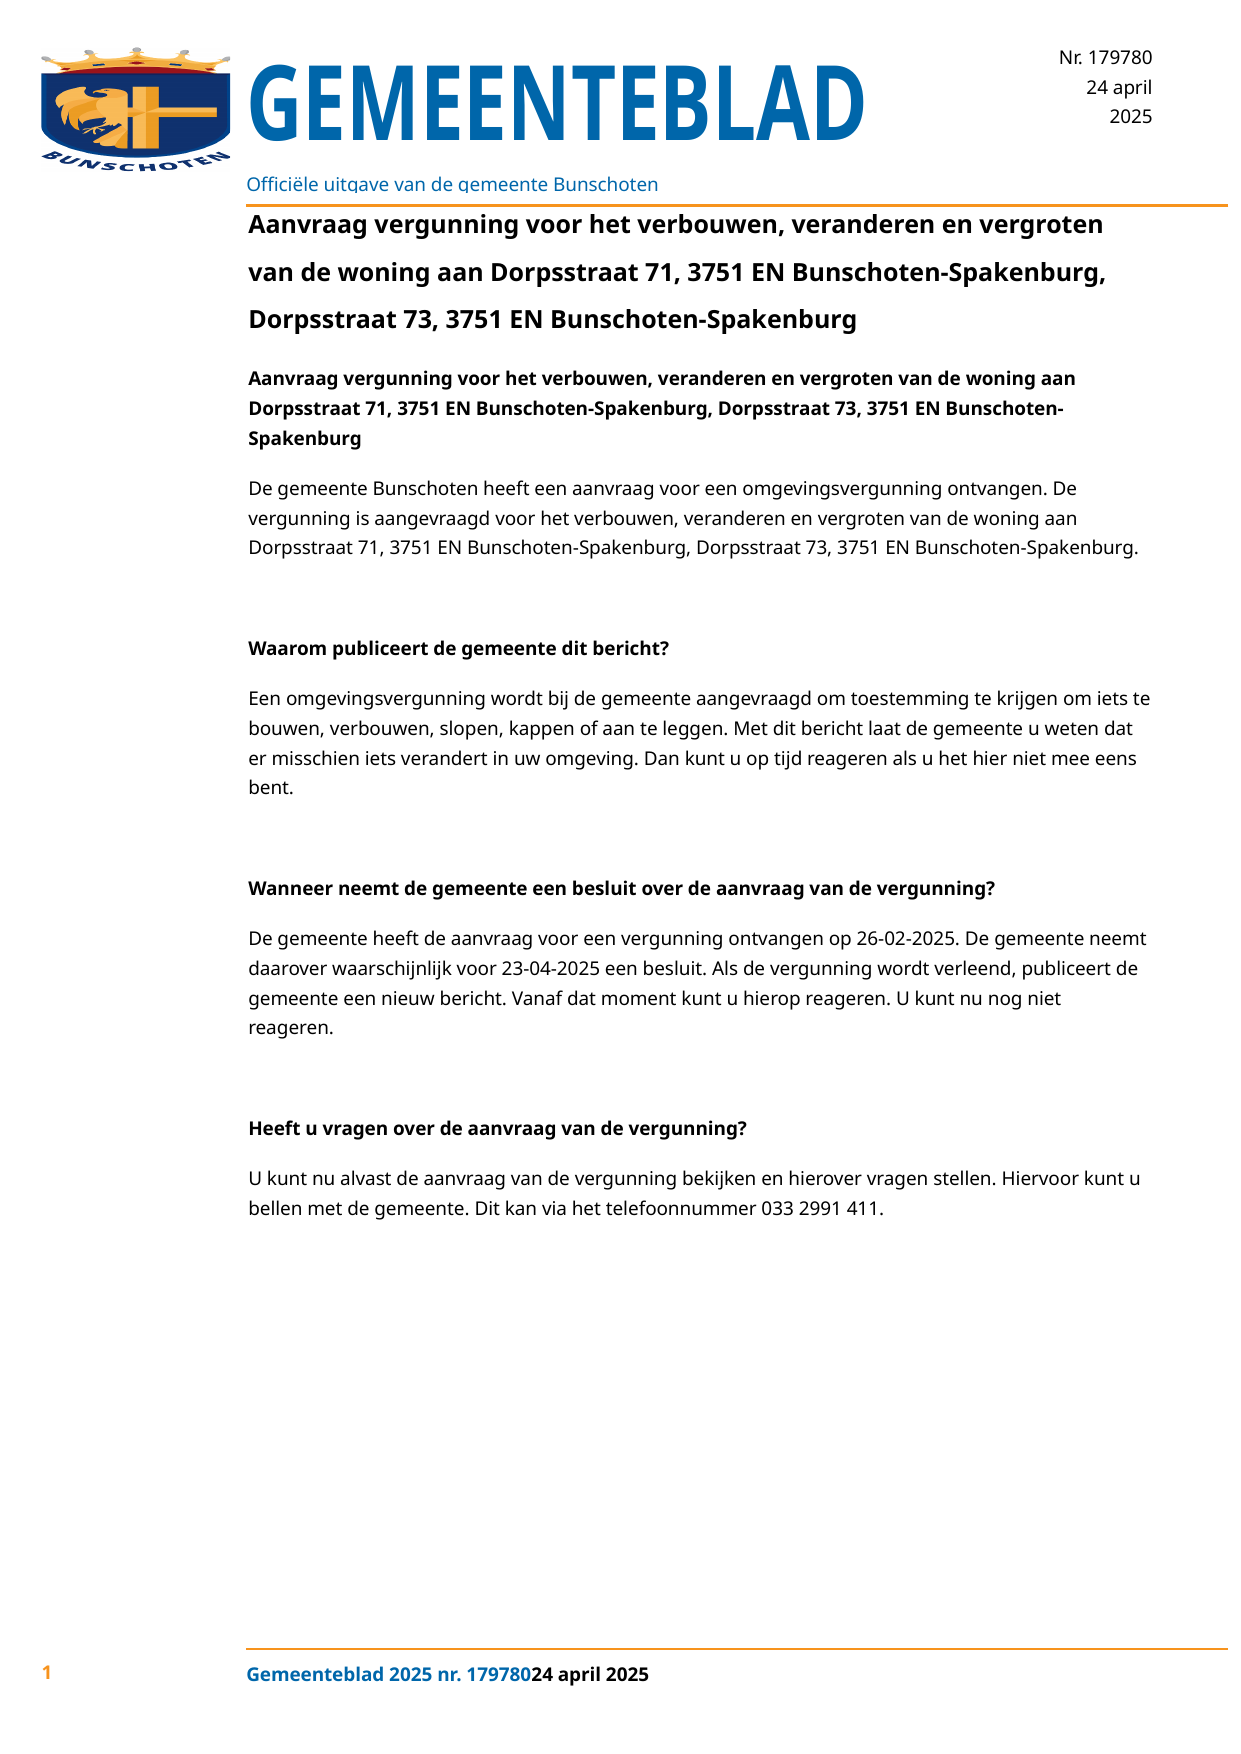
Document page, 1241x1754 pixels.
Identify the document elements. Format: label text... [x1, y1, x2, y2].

text U kunt nu alvast de aanvraag van de vergunning bekijken en hierover vragen stellen. Hiervoor kunt u bellen met de gemeente. Dit kan via het telefoonnummer 033 2991 411. [248, 1166, 1152, 1221]
text Aanvraag vergunning voor het verbouwen, veranderen en vergroten van de woning aan Dorpsstraat 71, 3751 EN Bunschoten-Spakenburg, Dorpsstraat 73, 3751 EN Bunschoten-Spakenburg [248, 207, 1152, 336]
text Heeft u vragen over de aanvraag van de vergunning? [248, 1115, 1152, 1141]
picture [41, 47, 231, 172]
text Waarom publiceert de gemeente dit bericht? [248, 635, 1152, 661]
text De gemeente heeft de aanvraag voor een vergunning ontvangen op 26-02-2025. De gemeente neemt daarover waarschijnlijk voor 23-04-2025 een besluit. Als de vergunning wordt verleend, publiceert de gemeente een nieuw bericht. Vanaf dat moment kunt u hierop reageren. U kunt nu nog niet reageren. [248, 926, 1152, 1040]
text Wanneer neemt de gemeente een besluit over de aanvraag van de vergunning? [248, 875, 1152, 901]
text De gemeente Bunschoten heeft een aanvraag voor een omgevingsvergunning ontvangen. De vergunning is aangevraagd voor het verbouwen, veranderen en vergroten van de woning aan Dorpsstraat 71, 3751 EN Bunschoten-Spakenburg, Dorpsstraat 73, 3751 EN Bunschoten-Spakenburg. [248, 475, 1152, 560]
text Een omgevingsvergunning wordt bij de gemeente aangevraagd om toestemming te krijgen om iets te bouwen, verbouwen, slopen, kappen of aan te leggen. Met dit bericht laat de gemeente u weten dat er misschien iets verandert in uw omgeving. Dan kunt u op tijd reageren als u het hier niet mee eens bent. [248, 686, 1152, 800]
text Aanvraag vergunning voor het verbouwen, veranderen en vergroten van de woning aan Dorpsstraat 71, 3751 EN Bunschoten-Spakenburg, Dorpsstraat 73, 3751 EN Bunschoten-Spakenburg [248, 366, 1152, 450]
